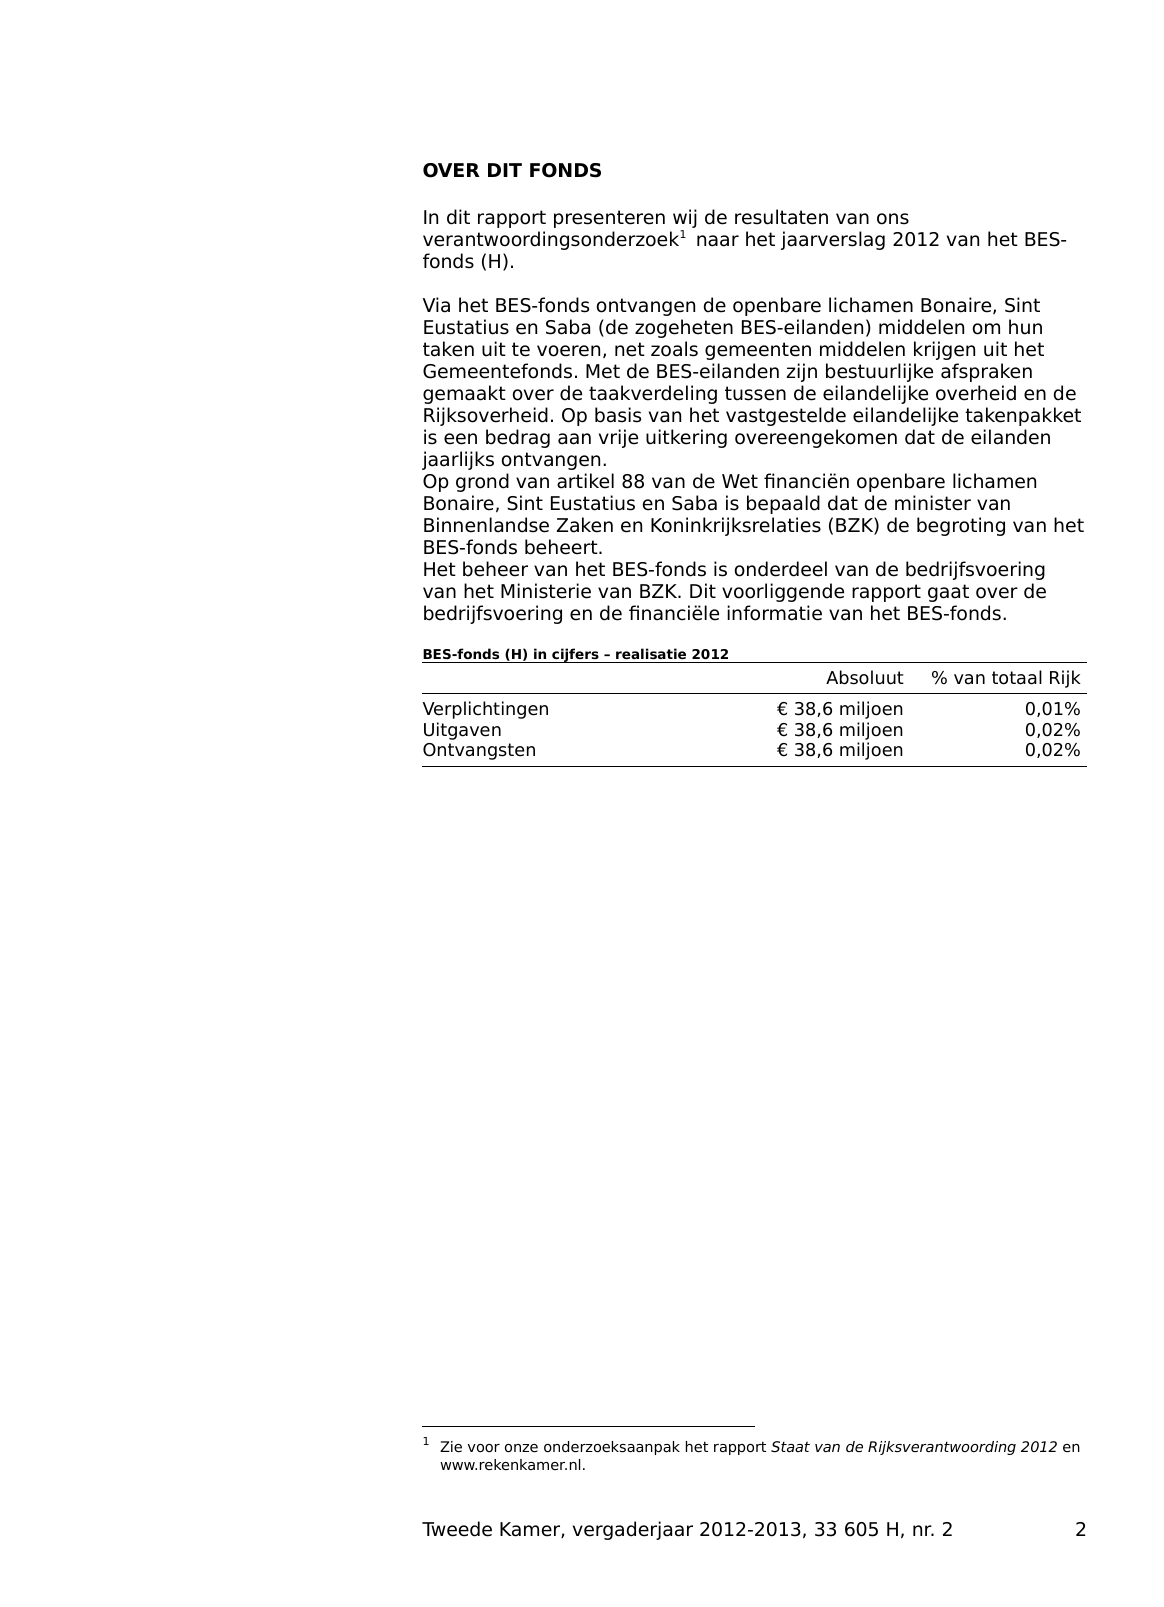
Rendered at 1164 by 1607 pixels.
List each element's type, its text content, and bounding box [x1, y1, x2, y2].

table_cell € 38,6 miljoen [732, 694, 909, 720]
table_cell 0,02% [910, 720, 1087, 740]
subtitle OVER DIT FONDS [422, 160, 1087, 182]
table_cell % van totaal Rijk [910, 663, 1087, 693]
table_cell 0,02% [910, 740, 1087, 766]
table_header BES-fonds (H) in cijfers – realisatie 2012 [422, 647, 1087, 662]
table_cell 0,01% [910, 694, 1087, 720]
table_cell Uitgaven [422, 720, 732, 740]
table_cell Verplichtingen [422, 694, 732, 720]
table_cell € 38,6 miljoen [732, 720, 909, 740]
text Op grond van artikel 88 van de Wet financiën openbare lichamen Bonaire, Sint Eustatius en Saba is bepaald dat de minister van Binnenlandse Zaken en Koninkrijksrelaties (BZK) de begroting van het BES-fonds beheert. [422, 471, 1087, 559]
table_cell [422, 663, 732, 693]
table_cell € 38,6 miljoen [732, 740, 909, 766]
table_cell Ontvangsten [422, 740, 732, 766]
text Het beheer van het BES-fonds is onderdeel van de bedrijfsvoering van het Ministerie van BZK. Dit voorliggende rapport gaat over de bedrijfsvoering en de financiële informatie van het BES-fonds. [422, 559, 1087, 625]
text Zie voor onze onderzoeksaanpak het rapport Staat van de Rijksverantwoording 2012 en www.rekenkamer.nl. [422, 1435, 1087, 1474]
table_cell Absoluut [732, 663, 909, 693]
text Via het BES-fonds ontvangen de openbare lichamen Bonaire, Sint Eustatius en Saba (de zogeheten BES-eilanden) middelen om hun taken uit te voeren, net zoals gemeenten middelen krijgen uit het Gemeentefonds. Met de BES-eilanden zijn bestuurlijke afspraken gemaakt over de taakverdeling tussen de eilandelijke overheid en de Rijksoverheid. Op basis van het vastgestelde eilandelijke takenpakket is een bedrag aan vrije uitkering overeengekomen dat de eilanden jaarlijks ontvangen. [422, 295, 1087, 471]
text In dit rapport presenteren wij de resultaten van ons verantwoordingsonderzoek naar het jaarverslag 2012 van het BES-fonds (H). [422, 207, 1087, 273]
